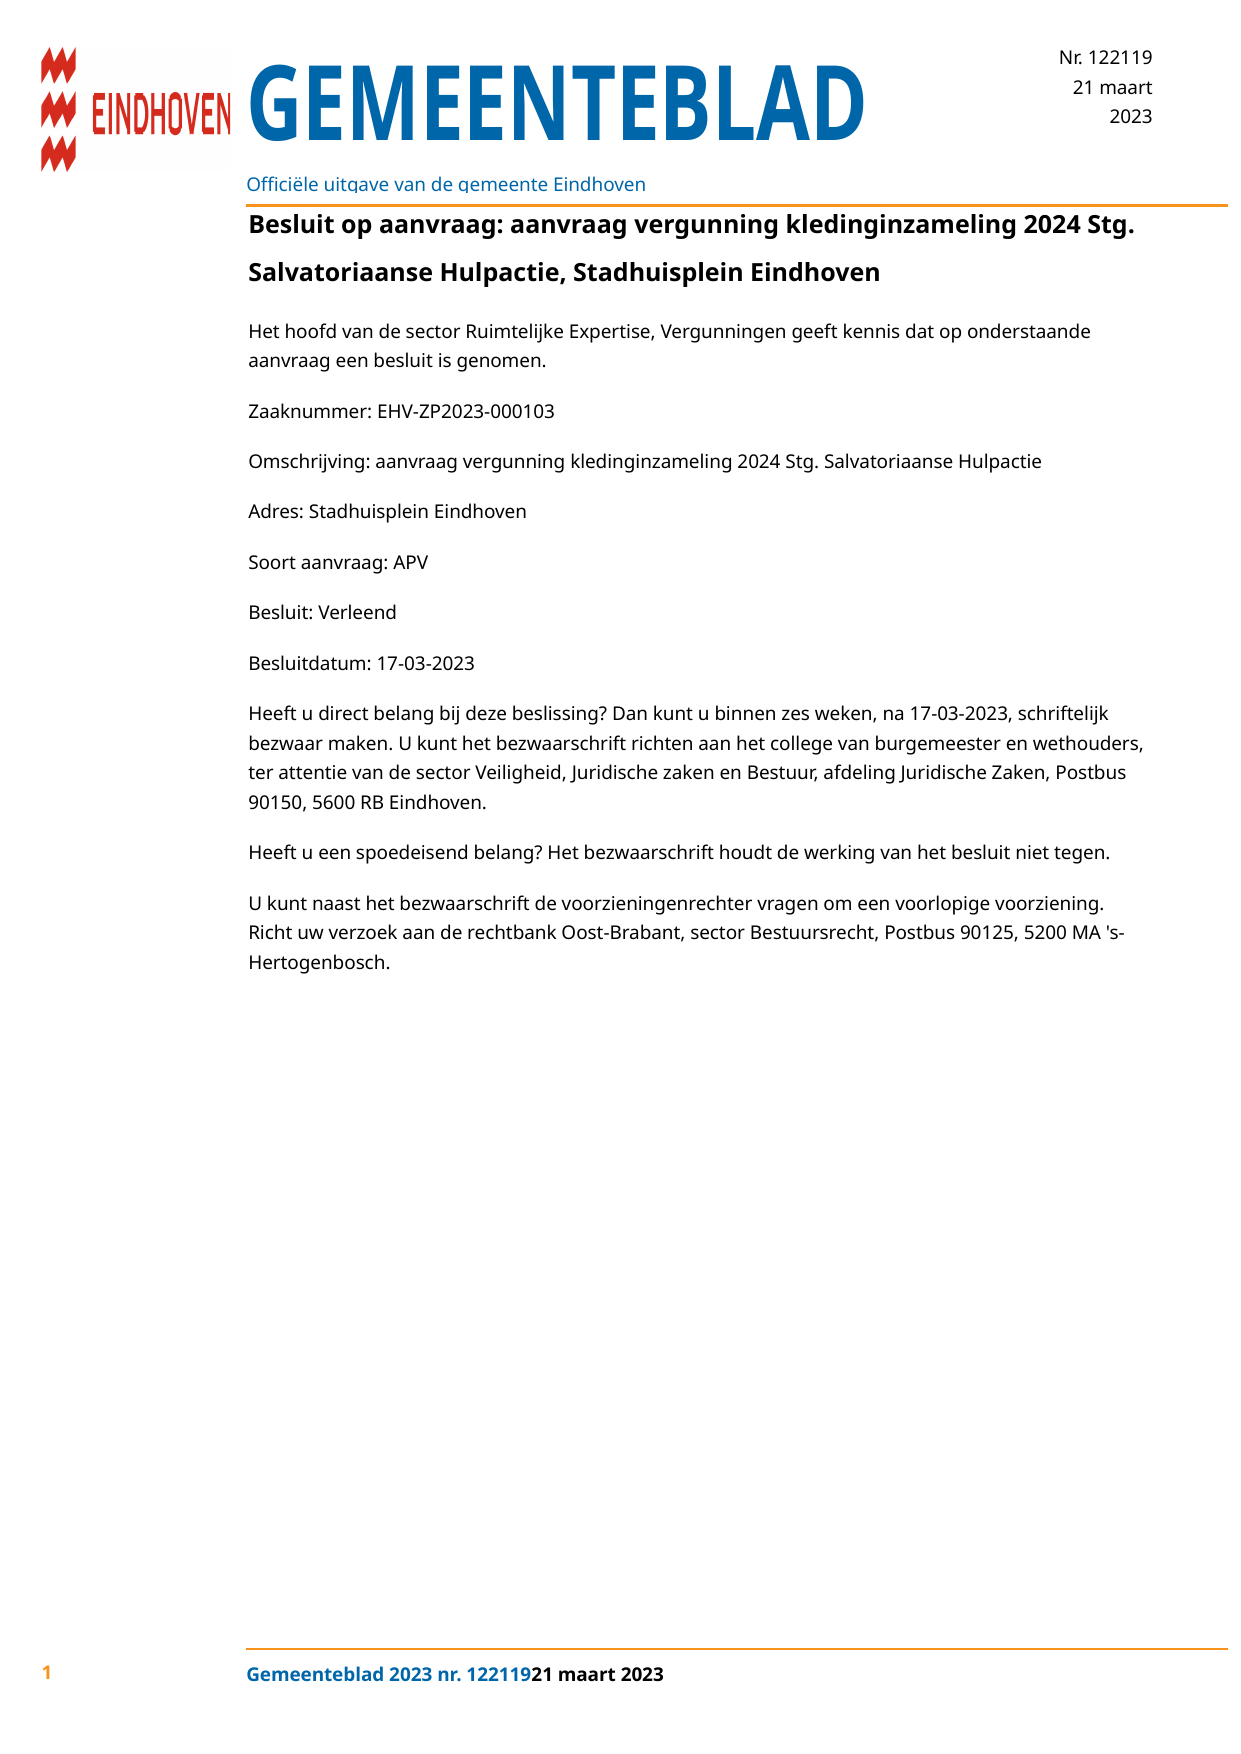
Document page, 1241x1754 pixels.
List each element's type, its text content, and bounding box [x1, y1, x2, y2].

text U kunt naast het bezwaarschrift de voorzieningenrechter vragen om een voorlopige voorziening. Richt uw verzoek aan de rechtbank Oost-Brabant, sector Bestuursrecht, Postbus 90125, 5200 MA 's-Hertogenbosch. [248, 890, 1152, 975]
text Heeft u direct belang bij deze beslissing? Dan kunt u binnen zes weken, na 17-03-2023, schriftelijk bezwaar maken. U kunt het bezwaarschrift richten aan het college van burgemeester en wethouders, ter attentie van de sector Veiligheid, Juridische zaken en Bestuur, afdeling Juridische Zaken, Postbus 90150, 5600 RB Eindhoven. [248, 700, 1152, 815]
text Omschrijving: aanvraag vergunning kledinginzameling 2024 Stg. Salvatoriaanse Hulpactie [248, 448, 1152, 474]
text Zaaknummer: EHV-ZP2023-000103 [248, 398, 1152, 424]
picture [41, 47, 231, 172]
text Adres: Stadhuisplein Eindhoven [248, 499, 1152, 524]
text Het hoofd van de sector Ruimtelijke Expertise, Vergunningen geeft kennis dat op onderstaande aanvraag een besluit is genomen. [248, 318, 1152, 373]
text Heeft u een spoedeisend belang? Het bezwaarschrift houdt de werking van het besluit niet tegen. [248, 839, 1152, 865]
text Besluit op aanvraag: aanvraag vergunning kledinginzameling 2024 Stg. Salvatoriaanse Hulpactie, Stadhuisplein Eindhoven [248, 207, 1152, 288]
text Besluit: Verleend [248, 599, 1152, 625]
text Besluitdatum: 17-03-2023 [248, 650, 1152, 676]
text Soort aanvraag: APV [248, 549, 1152, 575]
